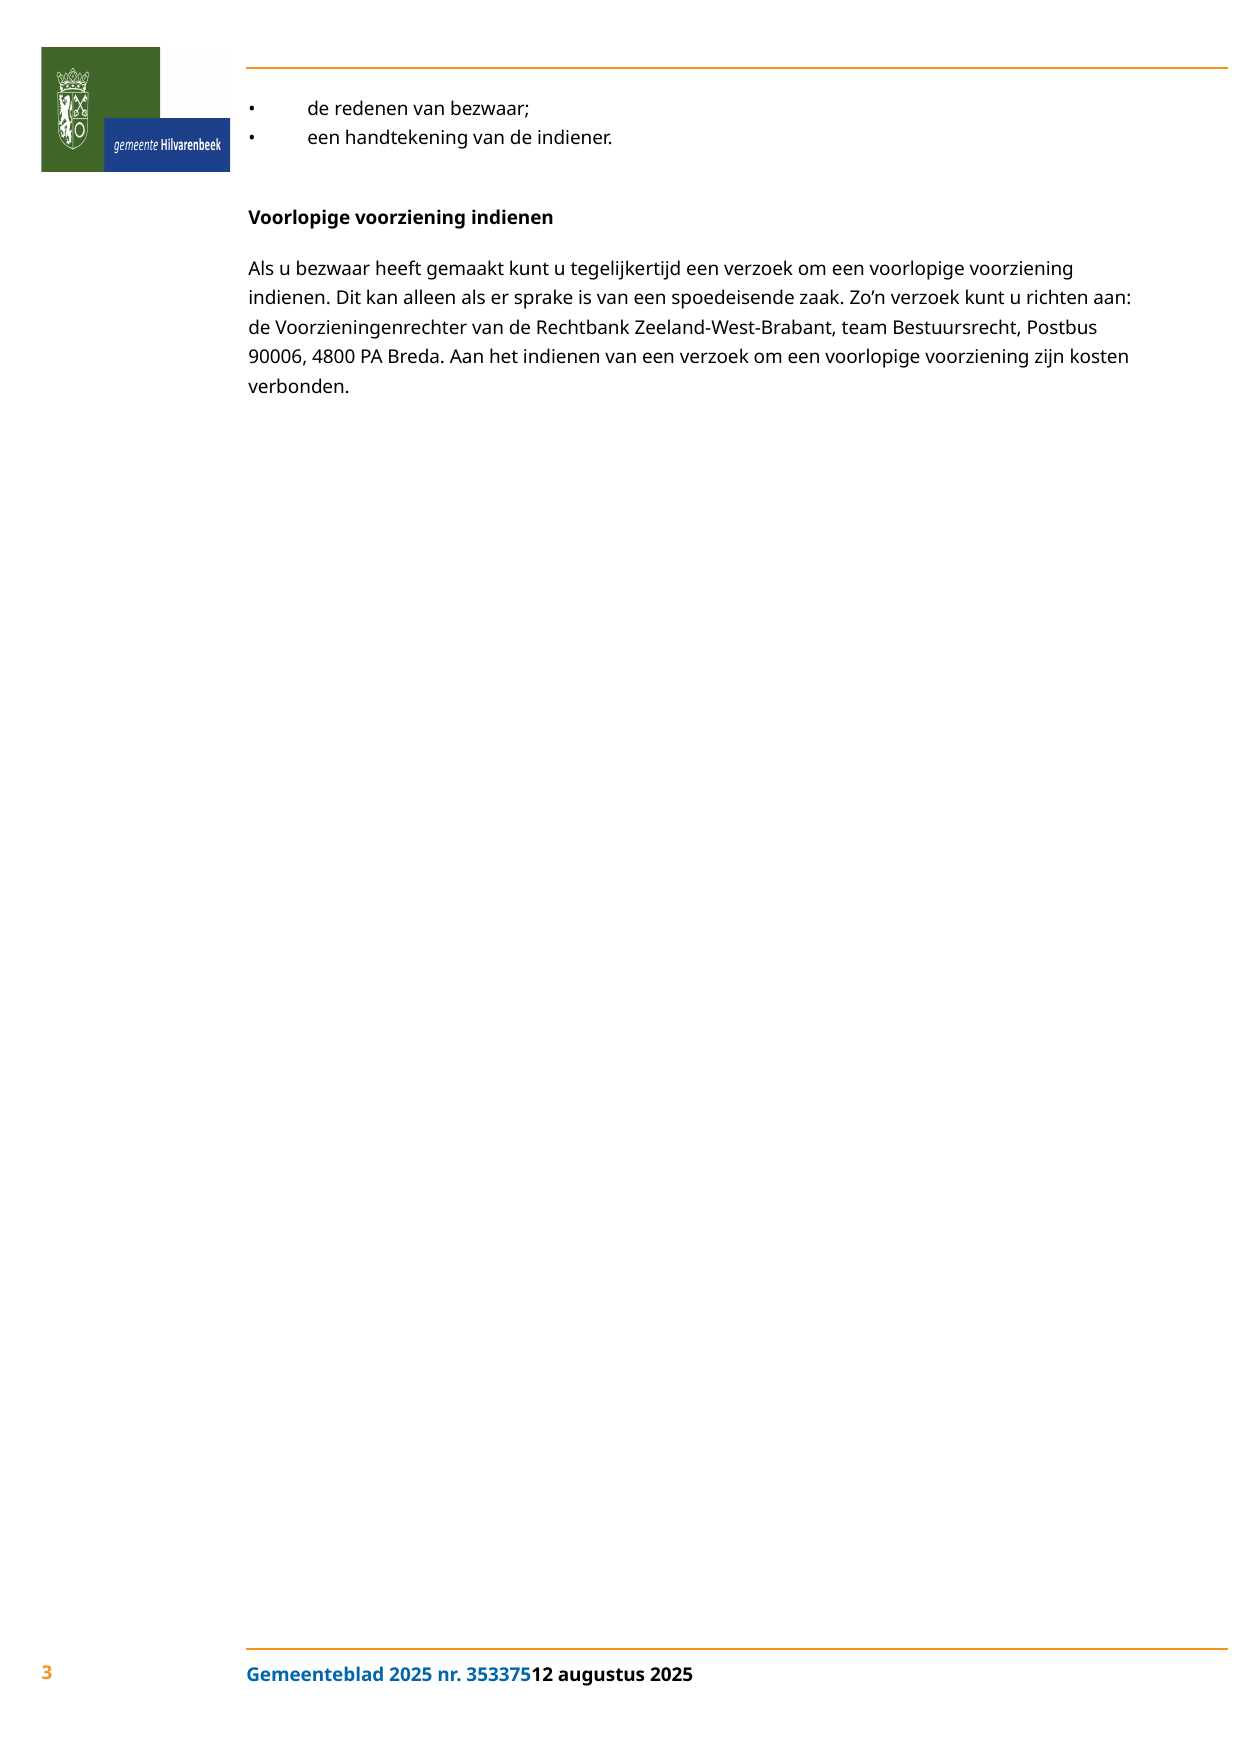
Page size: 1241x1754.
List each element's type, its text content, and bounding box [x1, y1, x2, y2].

picture [41, 47, 231, 172]
text Voorlopige voorziening indienen [248, 204, 1152, 230]
list een handtekening van de indiener. [248, 124, 1152, 150]
list de redenen van bezwaar; [248, 95, 1152, 121]
text Als u bezwaar heeft gemaakt kunt u tegelijkertijd een verzoek om een voorlopige voorziening indienen. Dit kan alleen als er sprake is van een spoedeisende zaak. Zo’n verzoek kunt u richten aan: de Voorzieningenrechter van de Rechtbank Zeeland-West-Brabant, team Bestuursrecht, Postbus 90006, 4800 PA Breda. Aan het indienen van een verzoek om een voorlopige voorziening zijn kosten verbonden. [248, 255, 1152, 399]
